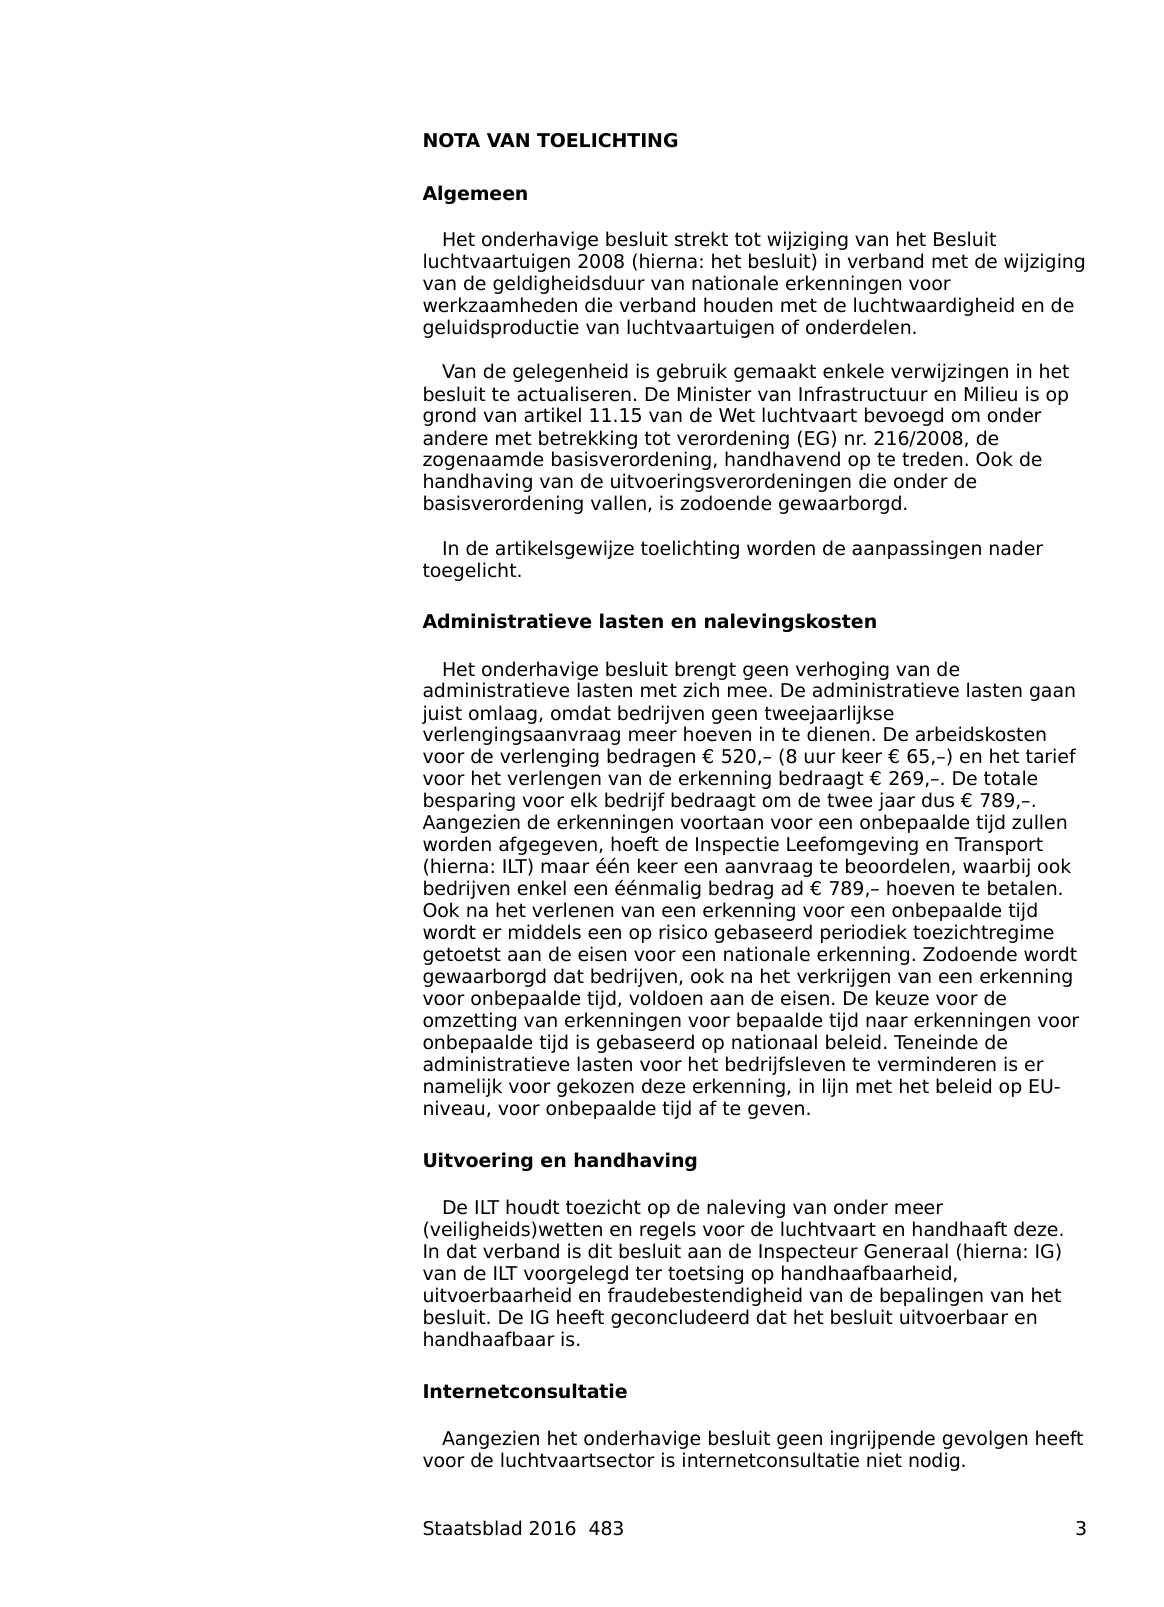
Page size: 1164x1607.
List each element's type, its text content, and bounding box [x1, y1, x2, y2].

text Het onderhavige besluit brengt geen verhoging van de administratieve lasten met zich mee. De administratieve lasten gaan juist omlaag, omdat bedrijven geen tweejaarlijkse verlengingsaanvraag meer hoeven in te dienen. De arbeidskosten voor de verlenging bedragen € 520,– (8 uur keer € 65,–) en het tarief voor het verlengen van de erkenning bedraagt € 269,–. De totale besparing voor elk bedrijf bedraagt om de twee jaar dus € 789,–. Aangezien de erkenningen voortaan voor een onbepaalde tijd zullen worden afgegeven, hoeft de Inspectie Leefomgeving en Transport (hierna: ILT) maar één keer een aanvraag te beoordelen, waarbij ook bedrijven enkel een éénmalig bedrag ad € 789,– hoeven te betalen. Ook na het verlenen van een erkenning voor een onbepaalde tijd wordt er middels een op risico gebaseerd periodiek toezichtregime getoetst aan de eisen voor een nationale erkenning. Zodoende wordt gewaarborgd dat bedrijven, ook na het verkrijgen van een erkenning voor onbepaalde tijd, voldoen aan de eisen. De keuze voor de omzetting van erkenningen voor bepaalde tijd naar erkenningen voor onbepaalde tijd is gebaseerd op nationaal beleid. Teneinde de administratieve lasten voor het bedrijfsleven te verminderen is er namelijk voor gekozen deze erkenning, in lijn met het beleid op EU-niveau, voor onbepaalde tijd af te geven. [422, 658, 1087, 1120]
subtitle Algemeen [422, 182, 1087, 204]
text In de artikelsgewijze toelichting worden de aanpassingen nader toegelicht. [422, 537, 1087, 581]
text Het onderhavige besluit strekt tot wijziging van het Besluit luchtvaartuigen 2008 (hierna: het besluit) in verband met de wijziging van de geldigheidsduur van nationale erkenningen voor werkzaamheden die verband houden met de luchtwaardigheid en de geluidsproductie van luchtvaartuigen of onderdelen. [422, 229, 1087, 339]
subtitle NOTA VAN TOELICHTING [422, 130, 1087, 152]
subtitle Internetconsultatie [422, 1381, 1087, 1403]
text Van de gelegenheid is gebruik gemaakt enkele verwijzingen in het besluit te actualiseren. De Minister van Infrastructuur en Milieu is op grond van artikel 11.15 van de Wet luchtvaart bevoegd om onder andere met betrekking tot verordening (EG) nr. 216/2008, de zogenaamde basisverordening, handhavend op te treden. Ook de handhaving van de uitvoeringsverordeningen die onder de basisverordening vallen, is zodoende gewaarborgd. [422, 361, 1087, 515]
subtitle Administratieve lasten en nalevingskosten [422, 611, 1087, 633]
text Aangezien het onderhavige besluit geen ingrijpende gevolgen heeft voor de luchtvaartsector is internetconsultatie niet nodig. [422, 1428, 1087, 1472]
subtitle Uitvoering en handhaving [422, 1150, 1087, 1172]
text De ILT houdt toezicht op de naleving van onder meer (veiligheids)wetten en regels voor de luchtvaart en handhaaft deze. In dat verband is dit besluit aan de Inspecteur Generaal (hierna: IG) van de ILT voorgelegd ter toetsing op handhaafbaarheid, uitvoerbaarheid en fraudebestendigheid van de bepalingen van het besluit. De IG heeft geconcludeerd dat het besluit uitvoerbaar en handhaafbaar is. [422, 1197, 1087, 1351]
